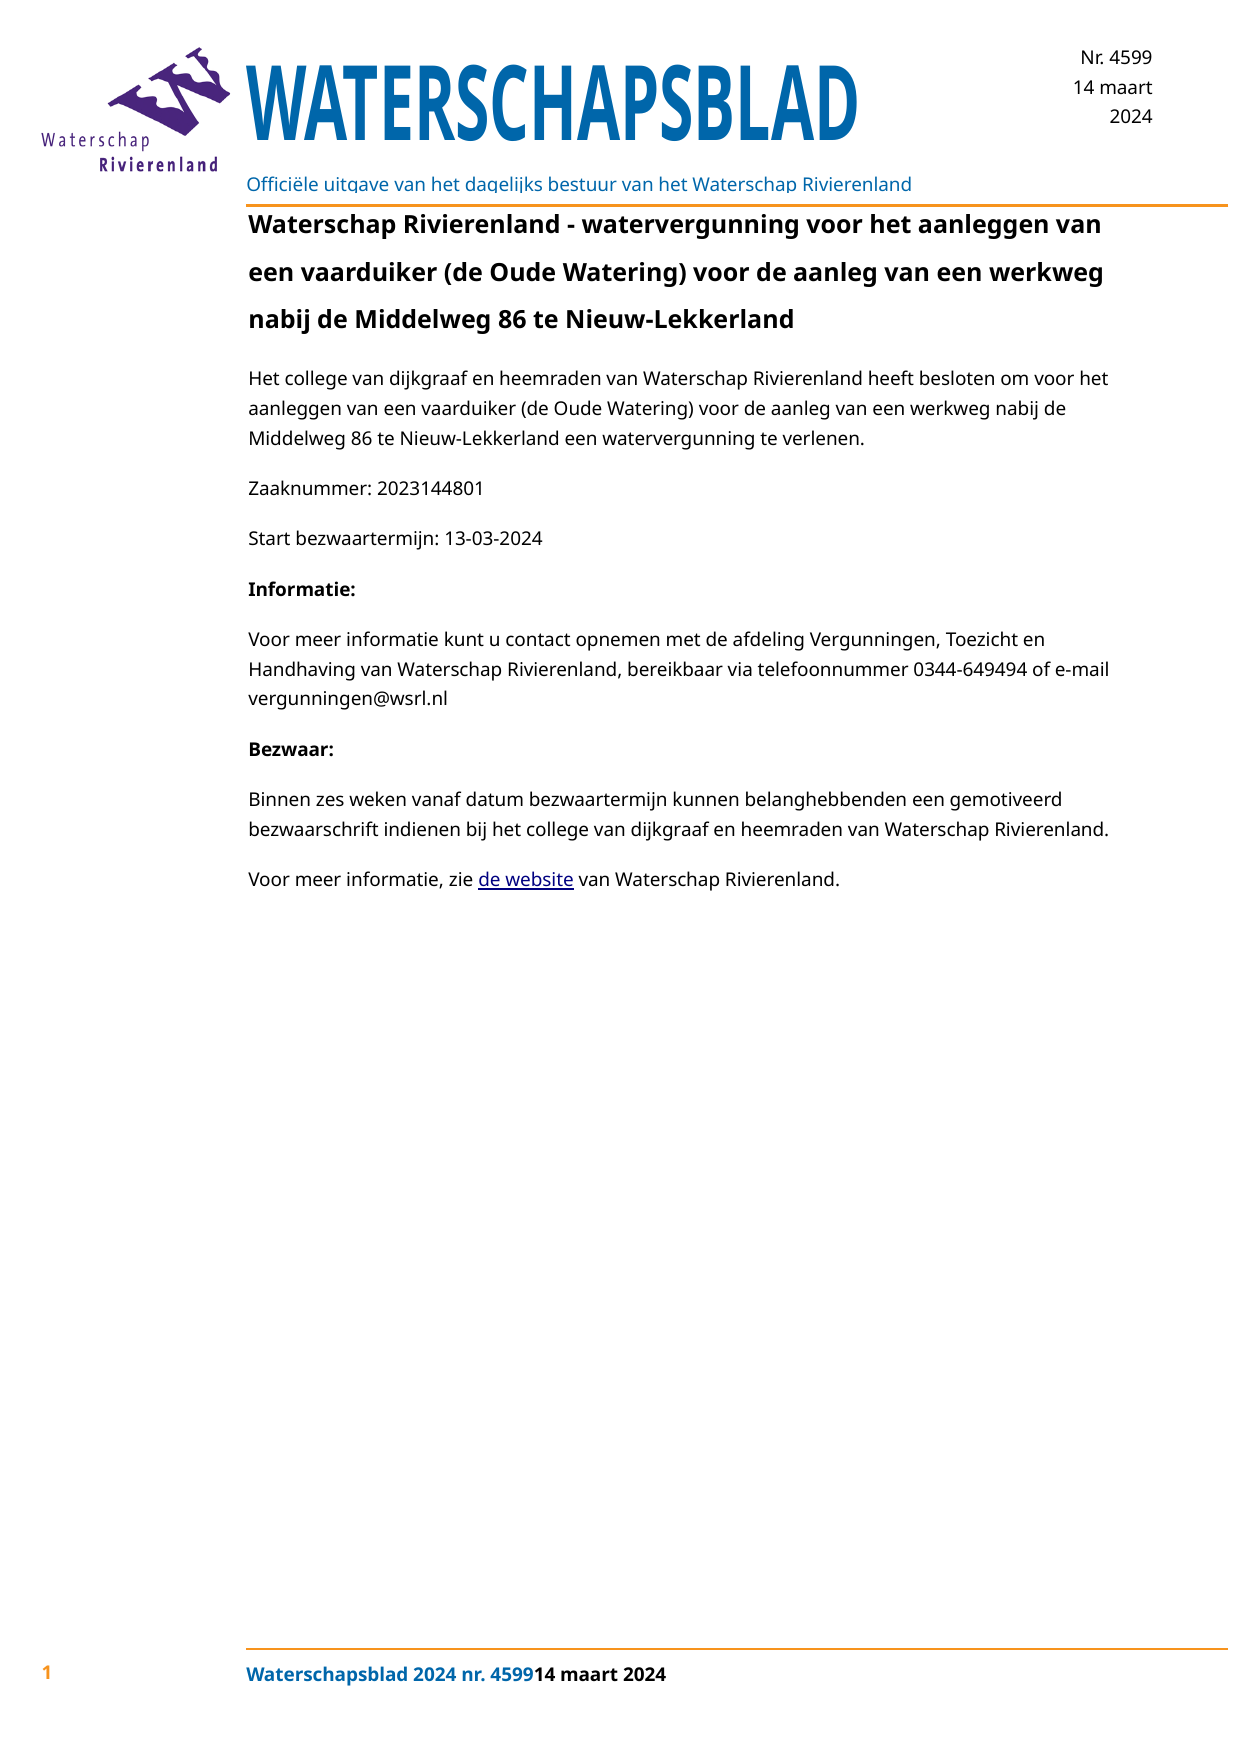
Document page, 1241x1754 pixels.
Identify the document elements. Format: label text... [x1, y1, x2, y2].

text Zaaknummer: 2023144801 [248, 475, 1152, 501]
text Start bezwaartermijn: 13-03-2024 [248, 526, 1152, 551]
text Bezwaar: [248, 736, 1152, 762]
text Waterschap Rivierenland - watervergunning voor het aanleggen van een vaarduiker (de Oude Watering) voor de aanleg van een werkweg nabij de Middelweg 86 te Nieuw-Lekkerland [248, 207, 1152, 336]
text Informatie: [248, 576, 1152, 602]
picture [41, 47, 231, 172]
text Binnen zes weken vanaf datum bezwaartermijn kunnen belanghebbenden een gemotiveerd bezwaarschrift indienen bij het college van dijkgraaf en heemraden van Waterschap Rivierenland. [248, 786, 1152, 842]
text Het college van dijkgraaf en heemraden van Waterschap Rivierenland heeft besloten om voor het aanleggen van een vaarduiker (de Oude Watering) voor de aanleg van een werkweg nabij de Middelweg 86 te Nieuw-Lekkerland een watervergunning te verlenen. [248, 366, 1152, 450]
text Voor meer informatie, zie de website van Waterschap Rivierenland. [248, 866, 1152, 892]
text Voor meer informatie kunt u contact opnemen met de afdeling Vergunningen, Toezicht en Handhaving van Waterschap Rivierenland, bereikbaar via telefoonnummer 0344-649494 of e-mail vergunningen@wsrl.nl [248, 626, 1152, 711]
